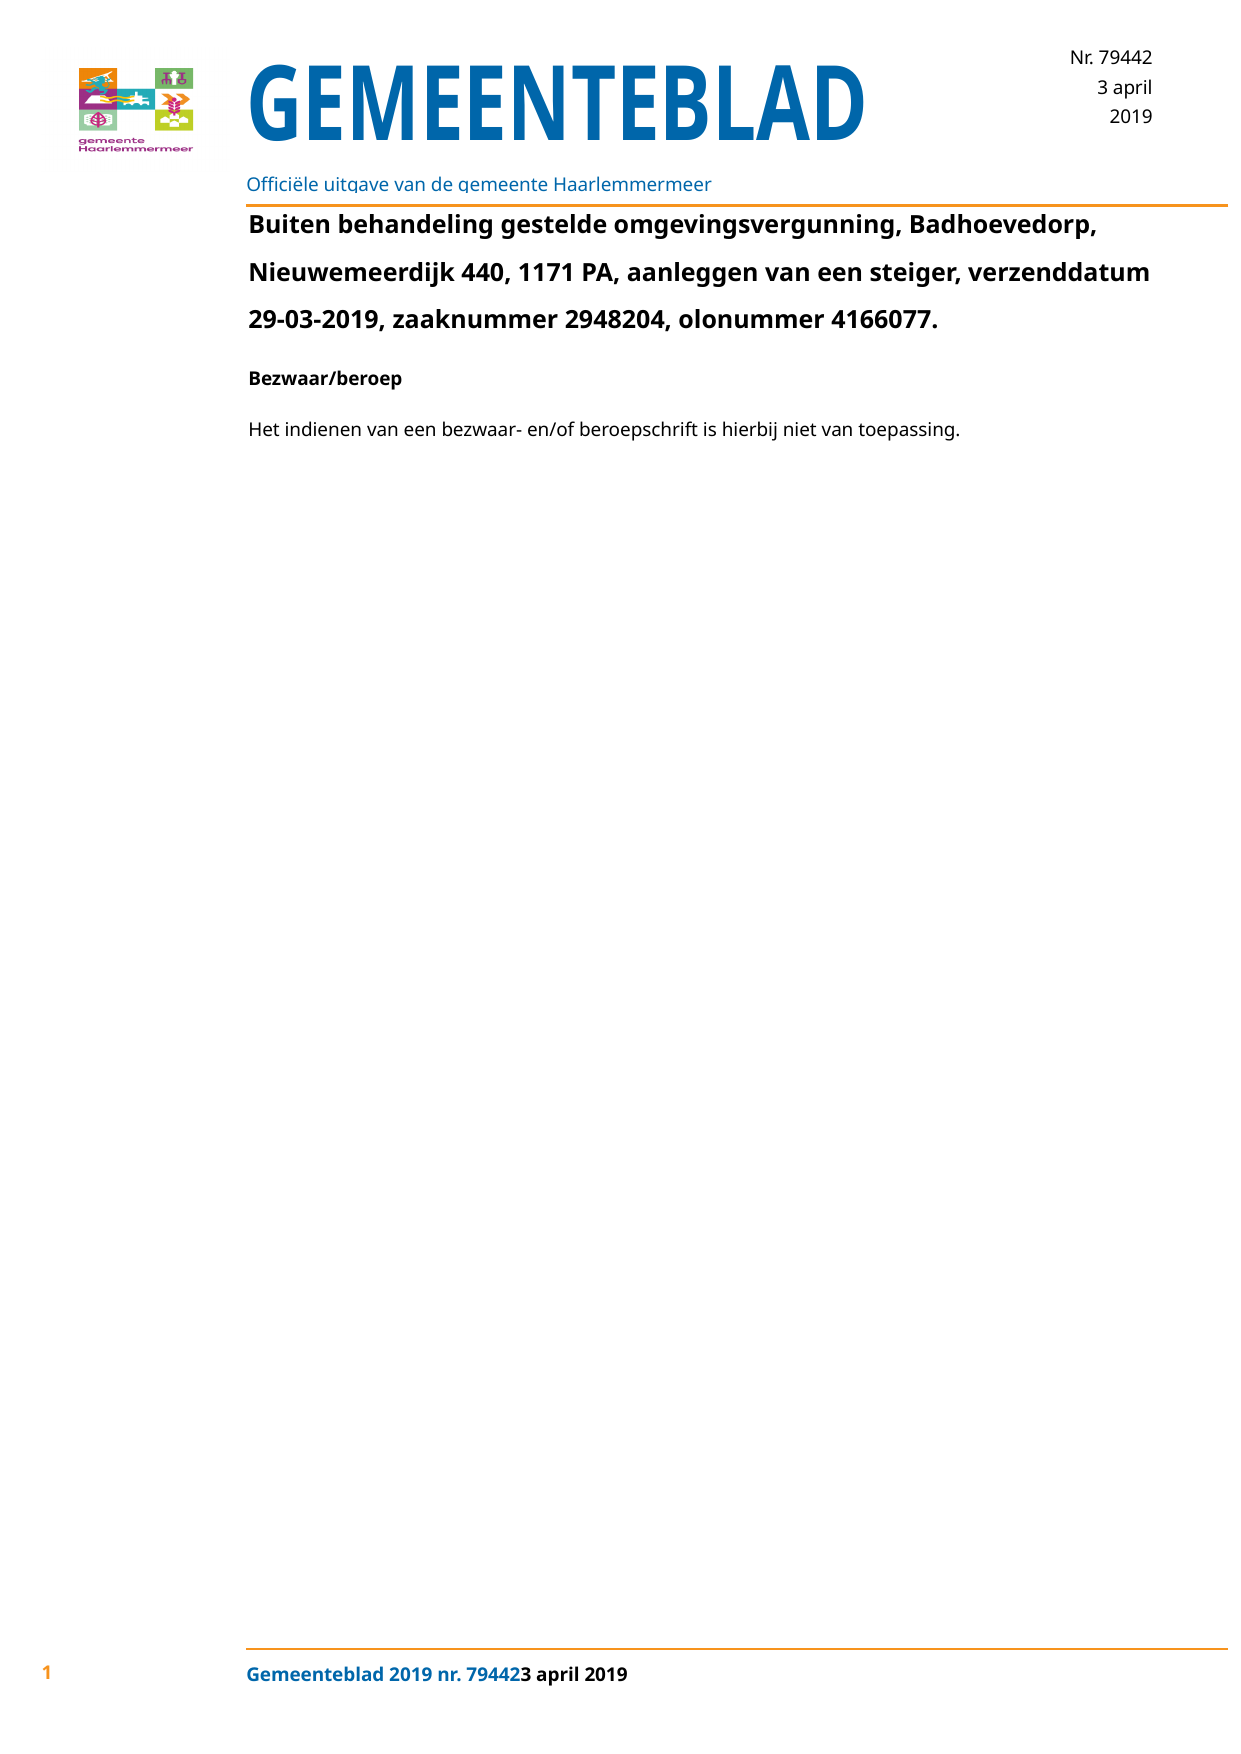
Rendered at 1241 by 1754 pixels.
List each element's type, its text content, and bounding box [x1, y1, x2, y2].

text Het indienen van een bezwaar- en/of beroepschrift is hierbij niet van toepassing. [248, 416, 1152, 442]
text Buiten behandeling gestelde omgevingsvergunning, Badhoevedorp, Nieuwemeerdijk 440, 1171 PA, aanleggen van een steiger, verzenddatum 29-03-2019, zaaknummer 2948204, olonummer 4166077. [248, 207, 1152, 336]
picture [41, 47, 231, 172]
text Bezwaar/beroep [248, 366, 1152, 391]
